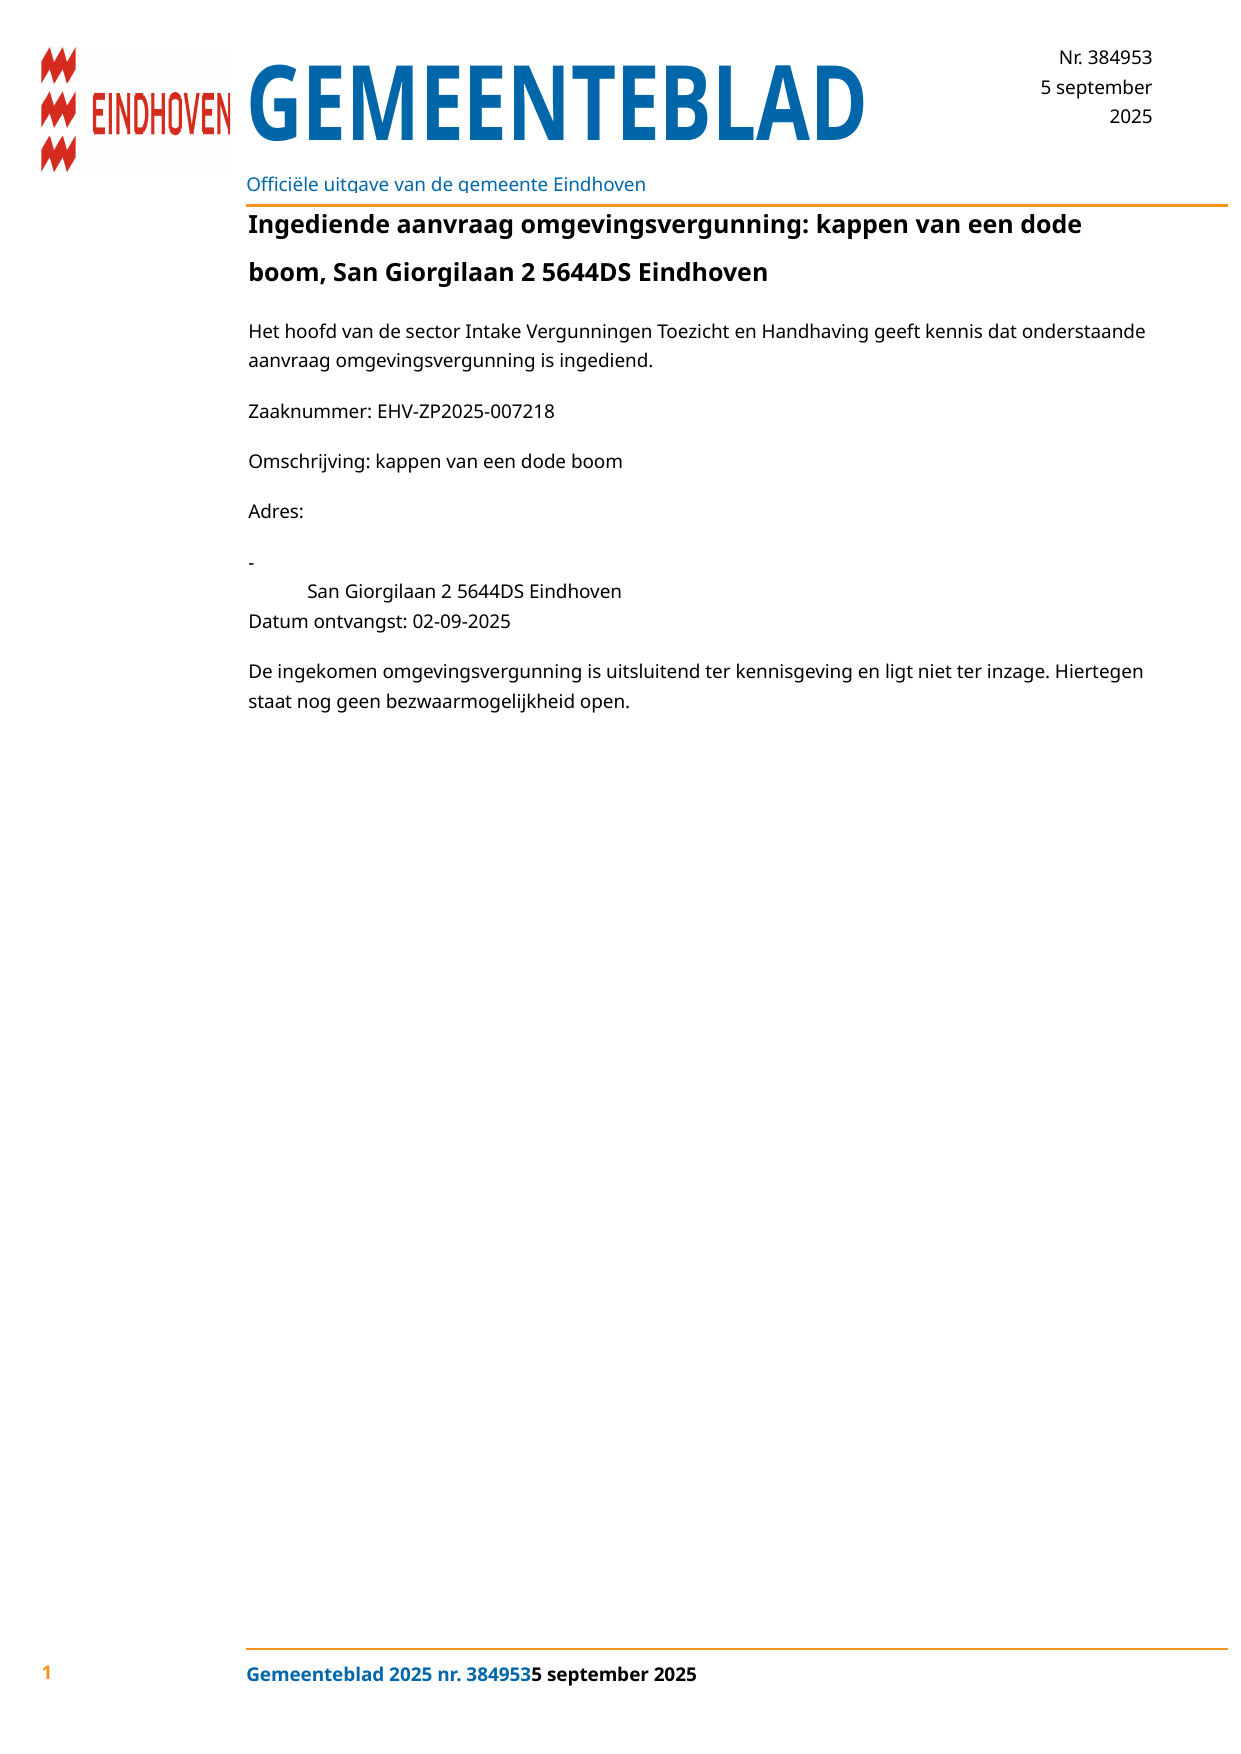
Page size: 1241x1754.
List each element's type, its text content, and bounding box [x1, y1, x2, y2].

picture [41, 47, 231, 172]
text Datum ontvangst: 02-09-2025 [248, 608, 1152, 634]
list San Giorgilaan 2 5644DS Eindhoven [248, 579, 1152, 604]
text Adres: [248, 499, 1152, 524]
text De ingekomen omgevingsvergunning is uitsluitend ter kennisgeving en ligt niet ter inzage. Hiertegen staat nog geen bezwaarmogelijkheid open. [248, 659, 1152, 714]
text Zaaknummer: EHV-ZP2025-007218 [248, 398, 1152, 424]
text Omschrijving: kappen van een dode boom [248, 448, 1152, 474]
text Ingediende aanvraag omgevingsvergunning: kappen van een dode boom, San Giorgilaan 2 5644DS Eindhoven [248, 207, 1152, 288]
text Het hoofd van de sector Intake Vergunningen Toezicht en Handhaving geeft kennis dat onderstaande aanvraag omgevingsvergunning is ingediend. [248, 318, 1152, 373]
